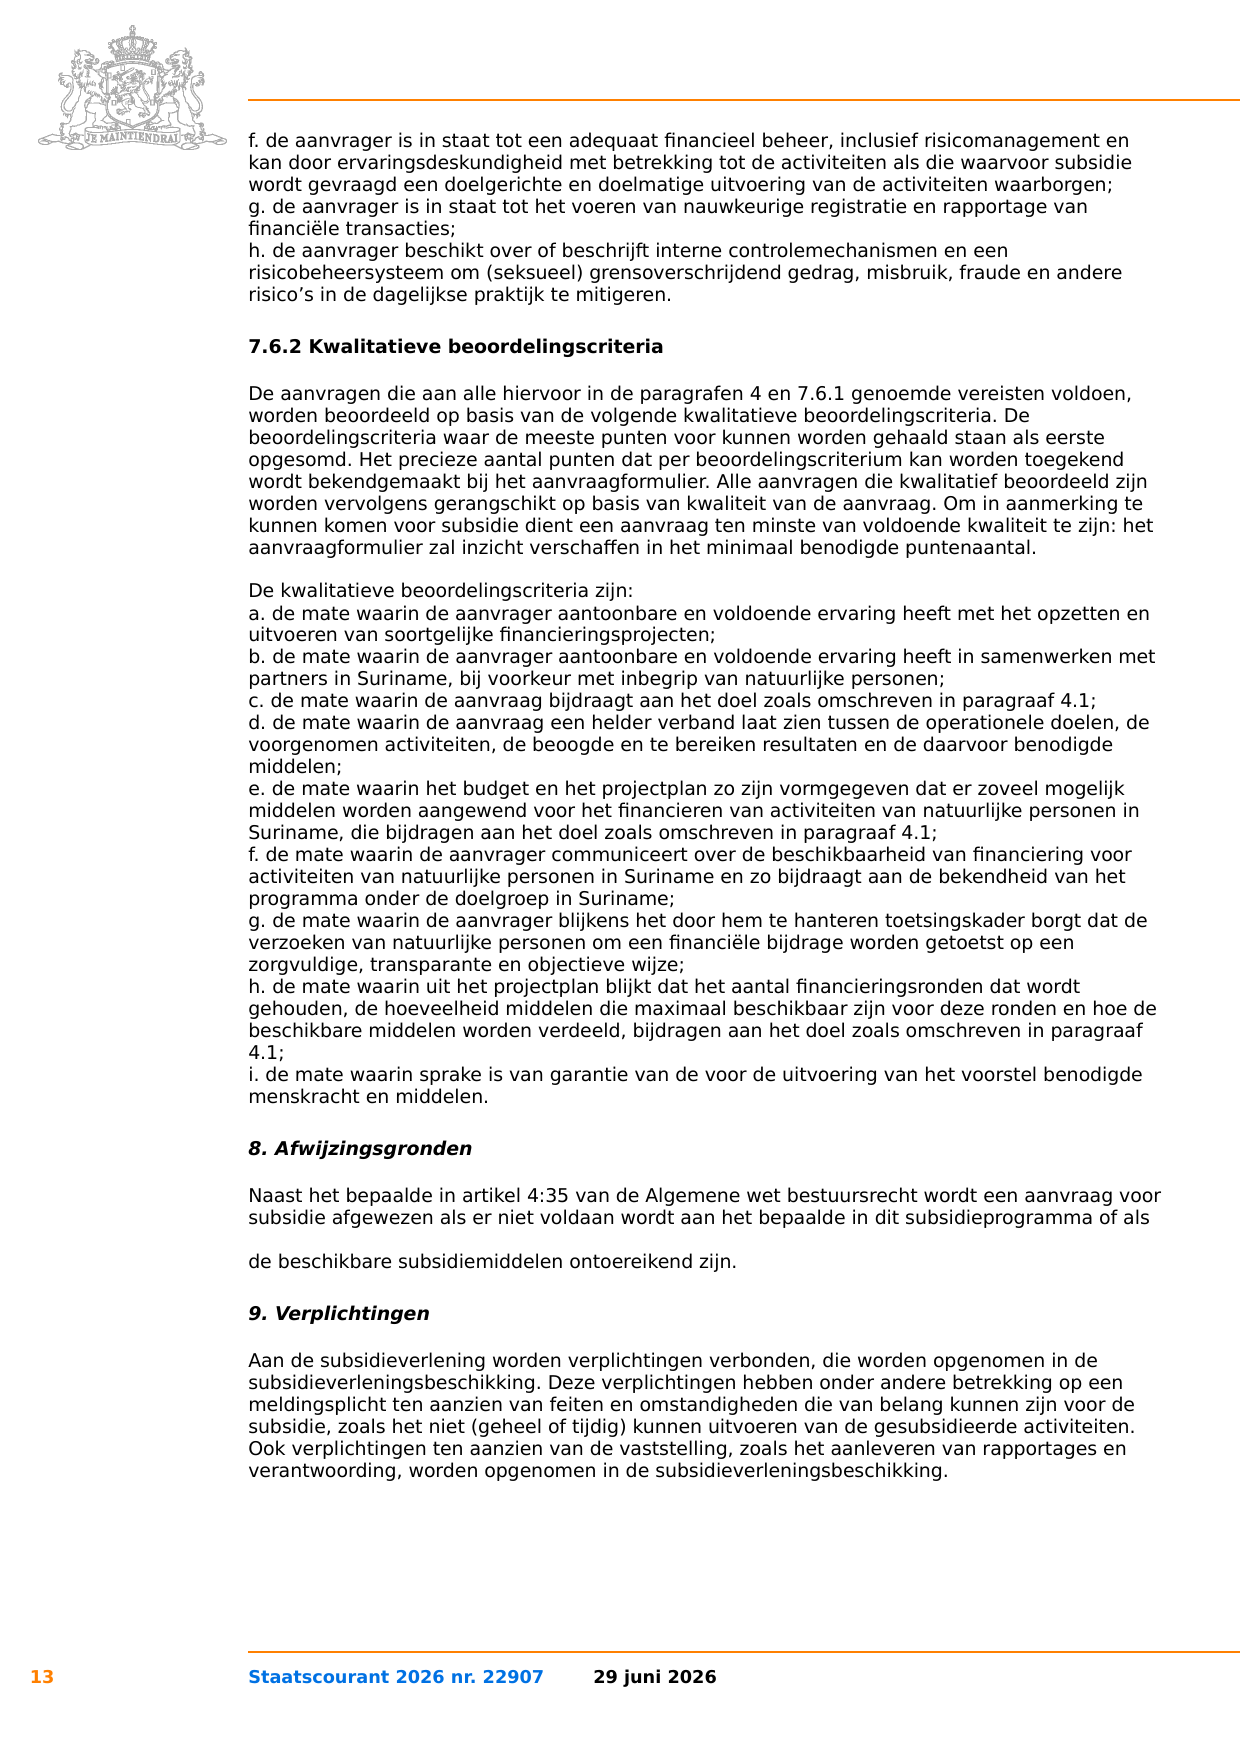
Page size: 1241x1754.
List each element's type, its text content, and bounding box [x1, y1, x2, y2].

text a. de mate waarin de aanvrager aantoonbare en voldoende ervaring heeft met het opzetten en uitvoeren van soortgelijke financieringsprojecten; [248, 602, 1163, 646]
text Naast het bepaalde in artikel 4:35 van de Algemene wet bestuursrecht wordt een aanvraag voor subsidie afgewezen als er niet voldaan wordt aan het bepaalde in dit subsidieprogramma of als [248, 1185, 1163, 1229]
text d. de mate waarin de aanvraag een helder verband laat zien tussen de operationele doelen, de voorgenomen activiteiten, de beoogde en te bereiken resultaten en de daarvoor benodigde middelen; [248, 712, 1163, 778]
text g. de aanvrager is in staat tot het voeren van nauwkeurige registratie en rapportage van financiële transacties; [248, 196, 1163, 240]
text h. de mate waarin uit het projectplan blijkt dat het aantal financieringsronden dat wordt gehouden, de hoeveelheid middelen die maximaal beschikbaar zijn voor deze ronden en hoe de beschikbare middelen worden verdeeld, bijdragen aan het doel zoals omschreven in paragraaf 4.1; [248, 976, 1163, 1064]
text c. de mate waarin de aanvraag bijdraagt aan het doel zoals omschreven in paragraaf 4.1; [248, 690, 1163, 712]
text g. de mate waarin de aanvrager blijkens het door hem te hanteren toetsingskader borgt dat de verzoeken van natuurlijke personen om een financiële bijdrage worden getoetst op een zorgvuldige, transparante en objectieve wijze; [248, 910, 1163, 976]
text De kwalitatieve beoordelingscriteria zijn: [248, 580, 1163, 602]
text f. de aanvrager is in staat tot een adequaat financieel beheer, inclusief risicomanagement en kan door ervaringsdeskundigheid met betrekking tot de activiteiten als die waarvoor subsidie wordt gevraagd een doelgerichte en doelmatige uitvoering van de activiteiten waarborgen; [248, 130, 1163, 196]
text de beschikbare subsidiemiddelen ontoereikend zijn. [248, 1251, 1163, 1273]
text i. de mate waarin sprake is van garantie van de voor de uitvoering van het voorstel benodigde menskracht en middelen. [248, 1064, 1163, 1108]
text f. de mate waarin de aanvrager communiceert over de beschikbaarheid van financiering voor activiteiten van natuurlijke personen in Suriname en zo bijdraagt aan de bekendheid van het programma onder de doelgroep in Suriname; [248, 844, 1163, 910]
subtitle 7.6.2 Kwalitatieve beoordelingscriteria [248, 336, 1163, 358]
text Aan de subsidieverlening worden verplichtingen verbonden, die worden opgenomen in de subsidieverleningsbeschikking. Deze verplichtingen hebben onder andere betrekking op een meldingsplicht ten aanzien van feiten en omstandigheden die van belang kunnen zijn voor de subsidie, zoals het niet (geheel of tijdig) kunnen uitvoeren van de gesubsidieerde activiteiten. Ook verplichtingen ten aanzien van de vaststelling, zoals het aanleveren van rapportages en verantwoording, worden opgenomen in de subsidieverleningsbeschikking. [248, 1350, 1163, 1482]
text De aanvragen die aan alle hiervoor in de paragrafen 4 en 7.6.1 genoemde vereisten voldoen, worden beoordeeld op basis van de volgende kwalitatieve beoordelingscriteria. De beoordelingscriteria waar de meeste punten voor kunnen worden gehaald staan als eerste opgesomd. Het precieze aantal punten dat per beoordelingscriterium kan worden toegekend wordt bekendgemaakt bij het aanvraagformulier. Alle aanvragen die kwalitatief beoordeeld zijn worden vervolgens gerangschikt op basis van kwaliteit van de aanvraag. Om in aanmerking te kunnen komen voor subsidie dient een aanvraag ten minste van voldoende kwaliteit te zijn: het aanvraagformulier zal inzicht verschaffen in het minimaal benodigde puntenaantal. [248, 383, 1163, 558]
text h. de aanvrager beschikt over of beschrijft interne controlemechanismen en een risicobeheersysteem om (seksueel) grensoverschrijdend gedrag, misbruik, fraude en andere risico’s in de dagelijkse praktijk te mitigeren. [248, 240, 1163, 306]
picture [38, 25, 227, 150]
subtitle 8. Afwijzingsgronden [248, 1138, 1163, 1160]
text b. de mate waarin de aanvrager aantoonbare en voldoende ervaring heeft in samenwerken met partners in Suriname, bij voorkeur met inbegrip van natuurlijke personen; [248, 646, 1163, 690]
text e. de mate waarin het budget en het projectplan zo zijn vormgegeven dat er zoveel mogelijk middelen worden aangewend voor het financieren van activiteiten van natuurlijke personen in Suriname, die bijdragen aan het doel zoals omschreven in paragraaf 4.1; [248, 778, 1163, 844]
subtitle 9. Verplichtingen [248, 1303, 1163, 1325]
